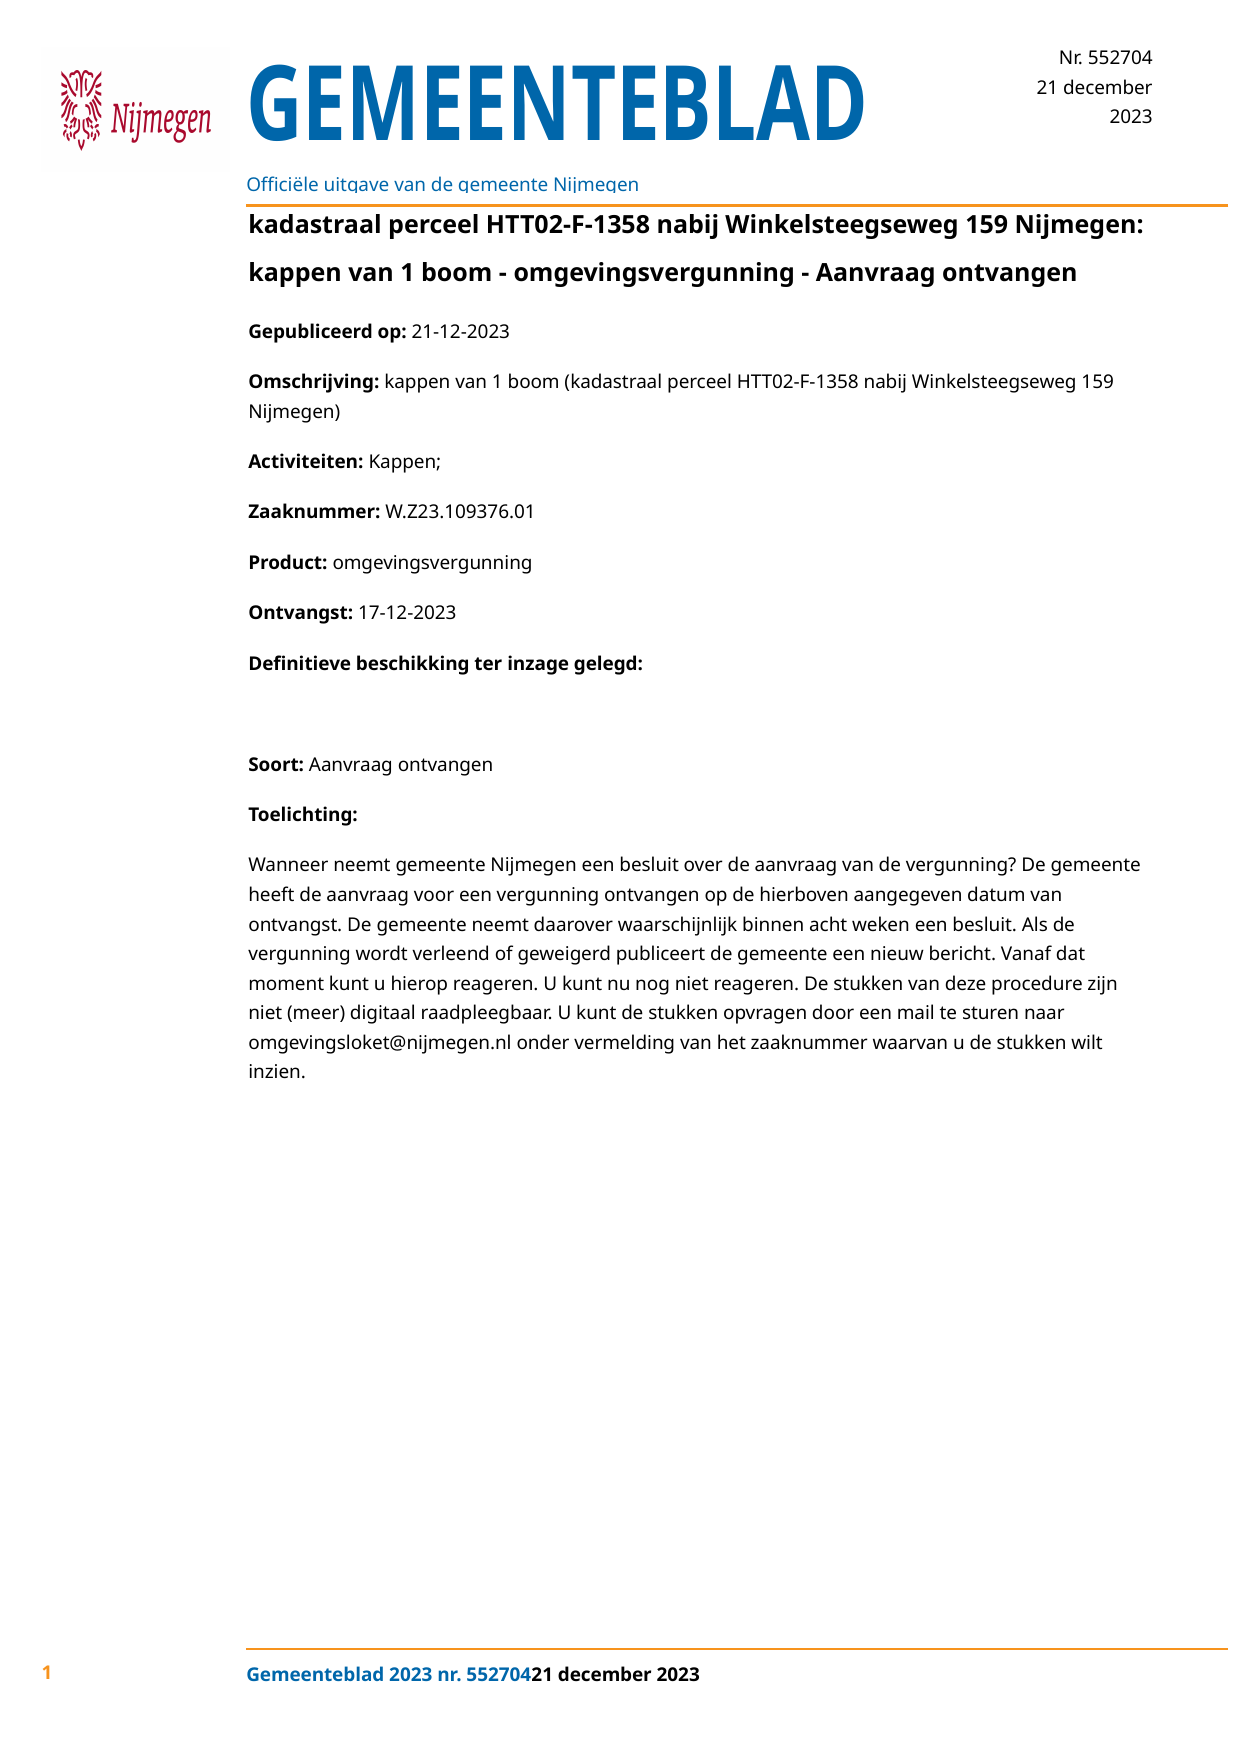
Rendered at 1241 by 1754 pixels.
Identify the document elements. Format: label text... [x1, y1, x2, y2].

text kadastraal perceel HTT02-F-1358 nabij Winkelsteegseweg 159 Nijmegen: kappen van 1 boom - omgevingsvergunning - Aanvraag ontvangen [248, 207, 1152, 288]
text Toelichting: [248, 801, 1152, 827]
text Omschrijving: kappen van 1 boom (kadastraal perceel HTT02-F-1358 nabij Winkelsteegseweg 159 Nijmegen) [248, 368, 1152, 424]
picture [41, 47, 231, 172]
text Definitieve beschikking ter inzage gelegd: [248, 650, 1152, 676]
text Wanneer neemt gemeente Nijmegen een besluit over de aanvraag van de vergunning? De gemeente heeft de aanvraag voor een vergunning ontvangen op de hierboven aangegeven datum van ontvangst. De gemeente neemt daarover waarschijnlijk binnen acht weken een besluit. Als de vergunning wordt verleend of geweigerd publiceert de gemeente een nieuw bericht. Vanaf dat moment kunt u hierop reageren. U kunt nu nog niet reageren. De stukken van deze procedure zijn niet (meer) digitaal raadpleegbaar. U kunt de stukken opvragen door een mail te sturen naar omgevingsloket@nijmegen.nl onder vermelding van het zaaknummer waarvan u de stukken wilt inzien. [248, 852, 1152, 1084]
text Product: omgevingsvergunning [248, 549, 1152, 575]
text Ontvangst: 17-12-2023 [248, 599, 1152, 625]
text Soort: Aanvraag ontvangen [248, 751, 1152, 777]
text Zaaknummer: W.Z23.109376.01 [248, 499, 1152, 524]
text Gepubliceerd op: 21-12-2023 [248, 318, 1152, 344]
text Activiteiten: Kappen; [248, 448, 1152, 474]
